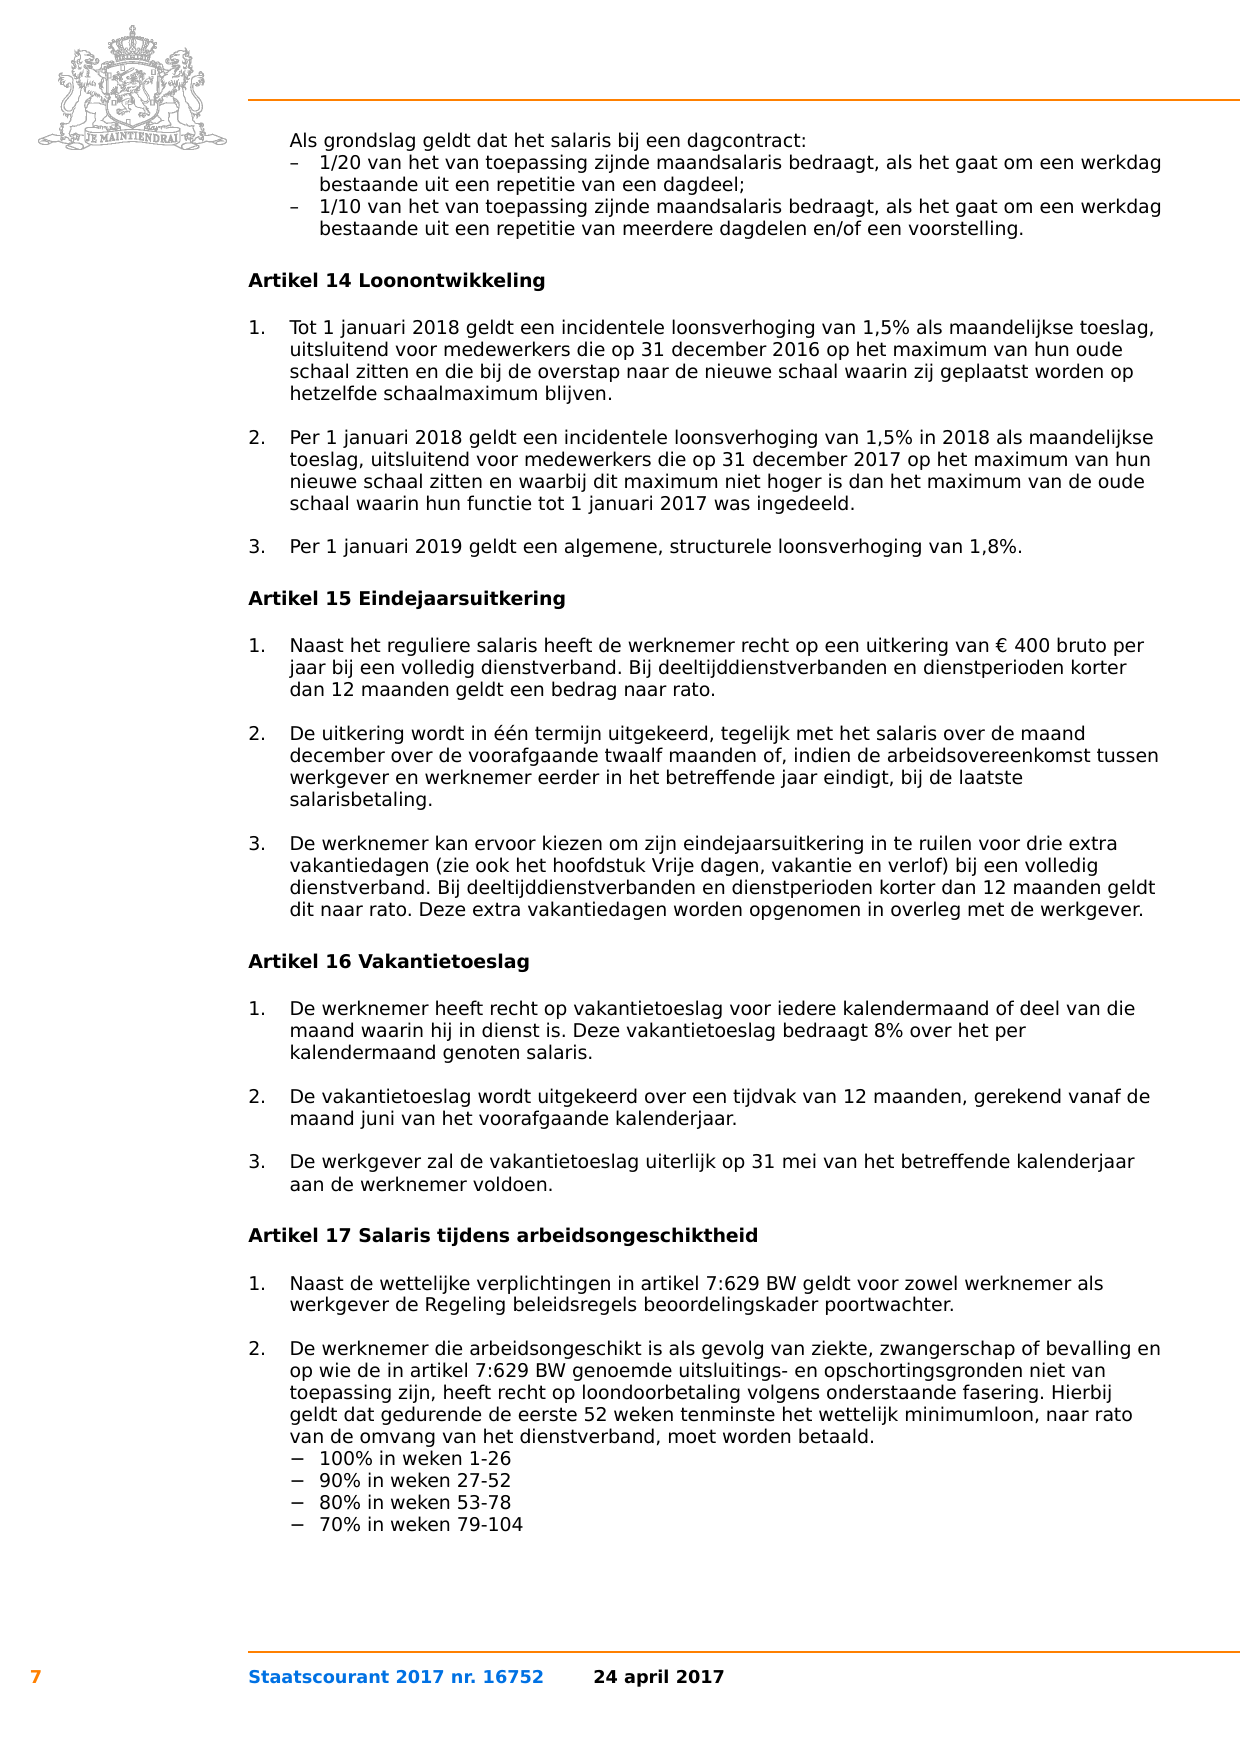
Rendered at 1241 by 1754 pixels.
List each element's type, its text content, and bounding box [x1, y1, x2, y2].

text − 100% in weken 1-26 [289, 1448, 1163, 1470]
text 1. Tot 1 januari 2018 geldt een incidentele loonsverhoging van 1,5% als maandelijkse toeslag, uitsluitend voor medewerkers die op 31 december 2016 op het maximum van hun oude schaal zitten en die bij de overstap naar de nieuwe schaal waarin zij geplaatst worden op hetzelfde schaalmaximum blijven. [248, 317, 1163, 405]
text − 90% in weken 27-52 [289, 1470, 1163, 1492]
text – 1/10 van het van toepassing zijnde maandsalaris bedraagt, als het gaat om een werkdag bestaande uit een repetitie van meerdere dagdelen en/of een voorstelling. [289, 196, 1163, 240]
text − 70% in weken 79-104 [289, 1514, 1163, 1536]
text 1. Naast de wettelijke verplichtingen in artikel 7:629 BW geldt voor zowel werknemer als werkgever de Regeling beleidsregels beoordelingskader poortwachter. [248, 1272, 1163, 1316]
subtitle Artikel 16 Vakantietoeslag [248, 951, 1163, 973]
subtitle Artikel 17 Salaris tijdens arbeidsongeschiktheid [248, 1225, 1163, 1247]
text 1. De werknemer heeft recht op vakantietoeslag voor iedere kalendermaand of deel van die maand waarin hij in dienst is. Deze vakantietoeslag bedraagt 8% over het per kalendermaand genoten salaris. [248, 998, 1163, 1064]
text 2. De uitkering wordt in één termijn uitgekeerd, tegelijk met het salaris over de maand december over de voorafgaande twaalf maanden of, indien de arbeidsovereenkomst tussen werkgever en werknemer eerder in het betreffende jaar eindigt, bij de laatste salarisbetaling. [248, 723, 1163, 811]
text 3. De werknemer kan ervoor kiezen om zijn eindejaarsuitkering in te ruilen voor drie extra vakantiedagen (zie ook het hoofdstuk Vrije dagen, vakantie en verlof) bij een volledig dienstverband. Bij deeltijddienstverbanden en dienstperioden korter dan 12 maanden geldt dit naar rato. Deze extra vakantiedagen worden opgenomen in overleg met de werkgever. [248, 833, 1163, 921]
text 3. Per 1 januari 2019 geldt een algemene, structurele loonsverhoging van 1,8%. [248, 536, 1163, 558]
text Als grondslag geldt dat het salaris bij een dagcontract: [289, 130, 1163, 152]
text 2. Per 1 januari 2018 geldt een incidentele loonsverhoging van 1,5% in 2018 als maandelijkse toeslag, uitsluitend voor medewerkers die op 31 december 2017 op het maximum van hun nieuwe schaal zitten en waarbij dit maximum niet hoger is dan het maximum van de oude schaal waarin hun functie tot 1 januari 2017 was ingedeeld. [248, 427, 1163, 514]
subtitle Artikel 14 Loonontwikkeling [248, 270, 1163, 292]
text − 80% in weken 53-78 [289, 1492, 1163, 1514]
picture [38, 25, 227, 150]
text 3. De werkgever zal de vakantietoeslag uiterlijk op 31 mei van het betreffende kalenderjaar aan de werknemer voldoen. [248, 1151, 1163, 1195]
text – 1/20 van het van toepassing zijnde maandsalaris bedraagt, als het gaat om een werkdag bestaande uit een repetitie van een dagdeel; [289, 152, 1163, 196]
subtitle Artikel 15 Eindejaarsuitkering [248, 588, 1163, 610]
text 2. De werknemer die arbeidsongeschikt is als gevolg van ziekte, zwangerschap of bevalling en op wie de in artikel 7:629 BW genoemde uitsluitings- en opschortingsgronden niet van toepassing zijn, heeft recht op loondoorbetaling volgens onderstaande fasering. Hierbij geldt dat gedurende de eerste 52 weken tenminste het wettelijk minimumloon, naar rato van de omvang van het dienstverband, moet worden betaald. [248, 1338, 1163, 1448]
text 2. De vakantietoeslag wordt uitgekeerd over een tijdvak van 12 maanden, gerekend vanaf de maand juni van het voorafgaande kalenderjaar. [248, 1086, 1163, 1129]
text 1. Naast het reguliere salaris heeft de werknemer recht op een uitkering van € 400 bruto per jaar bij een volledig dienstverband. Bij deeltijddienstverbanden en dienstperioden korter dan 12 maanden geldt een bedrag naar rato. [248, 635, 1163, 701]
